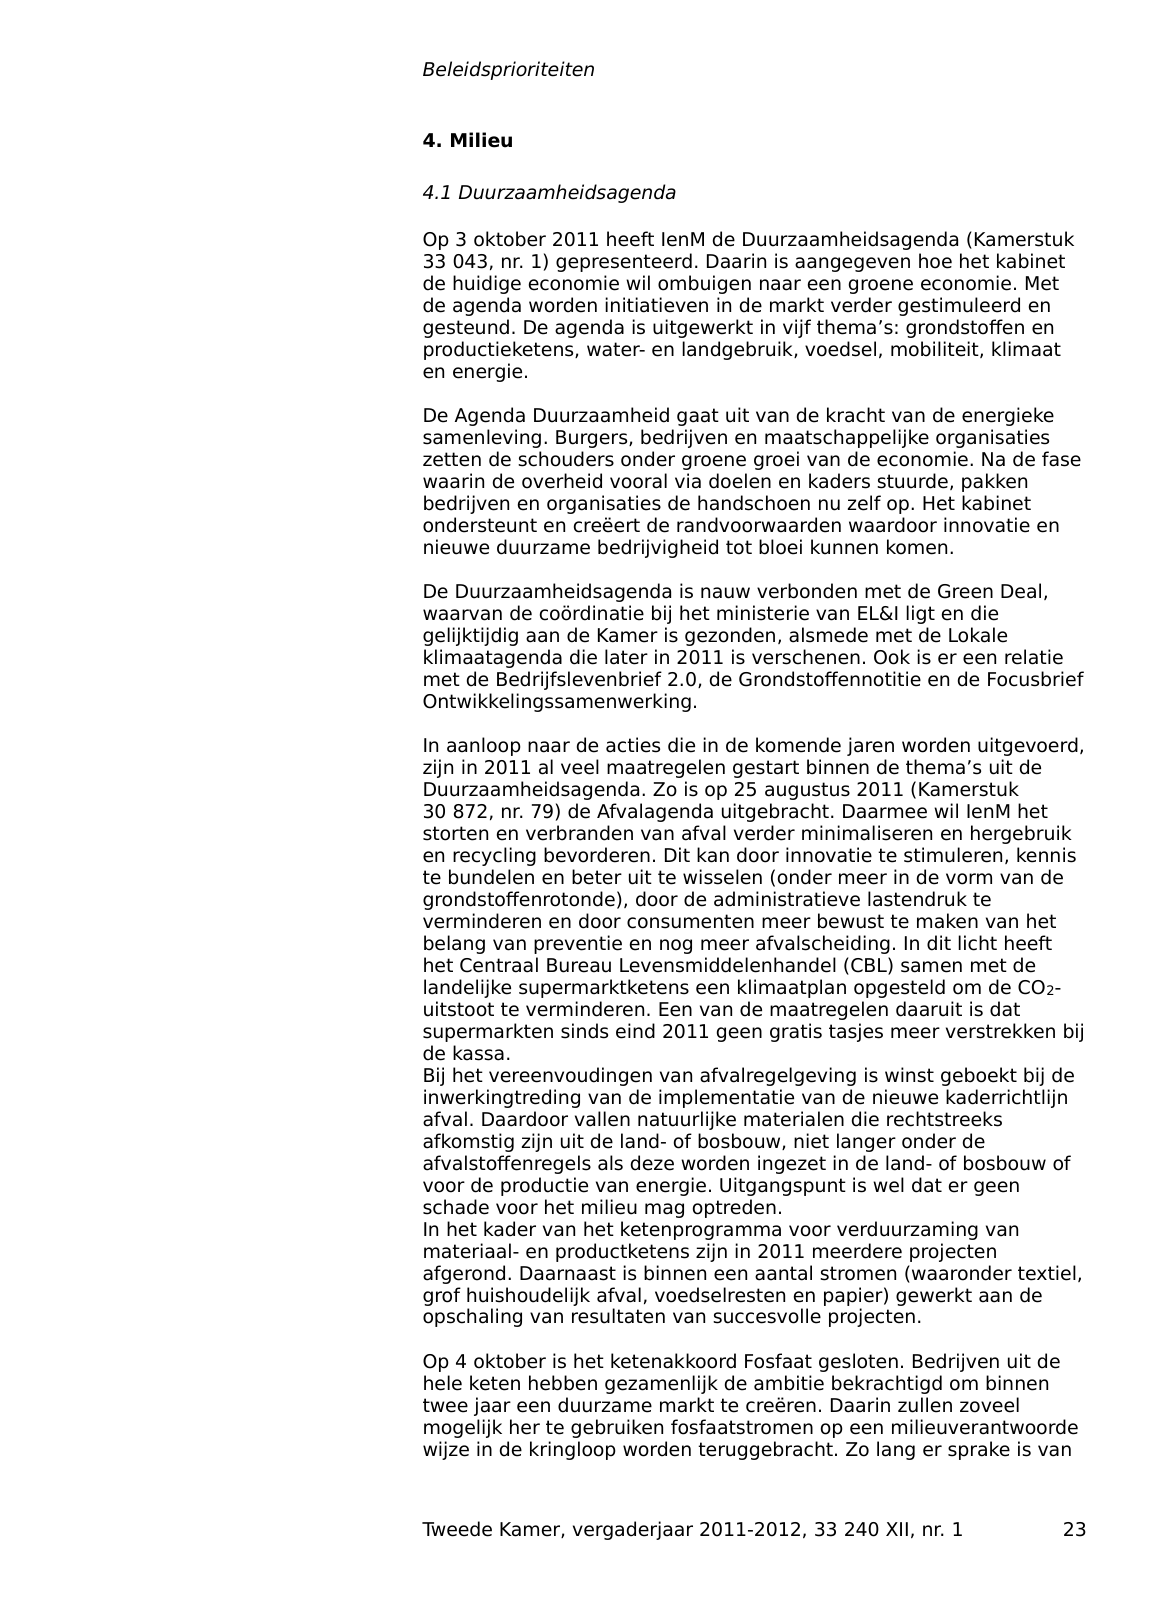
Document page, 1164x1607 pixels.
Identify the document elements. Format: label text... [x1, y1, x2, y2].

text Op 4 oktober is het ketenakkoord Fosfaat gesloten. Bedrijven uit de hele keten hebben gezamenlijk de ambitie bekrachtigd om binnen twee jaar een duurzame markt te creëren. Daarin zullen zoveel mogelijk her te gebruiken fosfaatstromen op een milieuverantwoorde wijze in de kringloop worden teruggebracht. Zo lang er sprake is van [422, 1351, 1087, 1461]
text Op 3 oktober 2011 heeft IenM de Duurzaamheidsagenda (Kamerstuk 33 043, nr. 1) gepresenteerd. Daarin is aangegeven hoe het kabinet de huidige economie wil ombuigen naar een groene economie. Met de agenda worden initiatieven in de markt verder gestimuleerd en gesteund. De agenda is uitgewerkt in vijf thema’s: grondstoffen en productieketens, water- en landgebruik, voedsel, mobiliteit, klimaat en energie. [422, 229, 1087, 383]
text De Duurzaamheidsagenda is nauw verbonden met de Green Deal, waarvan de coördinatie bij het ministerie van EL&I ligt en die gelijktijdig aan de Kamer is gezonden, alsmede met de Lokale klimaatagenda die later in 2011 is verschenen. Ook is er een relatie met de Bedrijfslevenbrief 2.0, de Grondstoffennotitie en de Focusbrief Ontwikkelingssamenwerking. [422, 581, 1087, 713]
subtitle 4.1 Duurzaamheidsagenda [422, 182, 1087, 204]
text Bij het vereenvoudingen van afvalregelgeving is winst geboekt bij de inwerkingtreding van de implementatie van de nieuwe kaderrichtlijn afval. Daardoor vallen natuurlijke materialen die rechtstreeks afkomstig zijn uit de land- of bosbouw, niet langer onder de afvalstoffenregels als deze worden ingezet in de land- of bosbouw of voor de productie van energie. Uitgangspunt is wel dat er geen schade voor het milieu mag optreden. [422, 1065, 1087, 1218]
text In het kader van het ketenprogramma voor verduurzaming van materiaal- en productketens zijn in 2011 meerdere projecten afgerond. Daarnaast is binnen een aantal stromen (waaronder textiel, grof huishoudelijk afval, voedselresten en papier) gewerkt aan de opschaling van resultaten van succesvolle projecten. [422, 1218, 1087, 1328]
text In aanloop naar de acties die in de komende jaren worden uitgevoerd, zijn in 2011 al veel maatregelen gestart binnen de thema’s uit de Duurzaamheidsagenda. Zo is op 25 augustus 2011 (Kamerstuk 30 872, nr. 79) de Afvalagenda uitgebracht. Daarmee wil IenM het storten en verbranden van afval verder minimaliseren en hergebruik en recycling bevorderen. Dit kan door innovatie te stimuleren, kennis te bundelen en beter uit te wisselen (onder meer in de vorm van de grondstoffenrotonde), door de administratieve lastendruk te verminderen en door consumenten meer bewust te maken van het belang van preventie en nog meer afvalscheiding. In dit licht heeft het Centraal Bureau Levensmiddelenhandel (CBL) samen met de landelijke supermarktketens een klimaatplan opgesteld om de CO2-uitstoot te verminderen. Een van de maatregelen daaruit is dat supermarkten sinds eind 2011 geen gratis tasjes meer verstrekken bij de kassa. [422, 735, 1087, 1065]
text De Agenda Duurzaamheid gaat uit van de kracht van de energieke samenleving. Burgers, bedrijven en maatschappelijke organisaties zetten de schouders onder groene groei van de economie. Na de fase waarin de overheid vooral via doelen en kaders stuurde, pakken bedrijven en organisaties de handschoen nu zelf op. Het kabinet ondersteunt en creëert de randvoorwaarden waardoor innovatie en nieuwe duurzame bedrijvigheid tot bloei kunnen komen. [422, 405, 1087, 559]
subtitle 4. Milieu [422, 130, 1087, 152]
